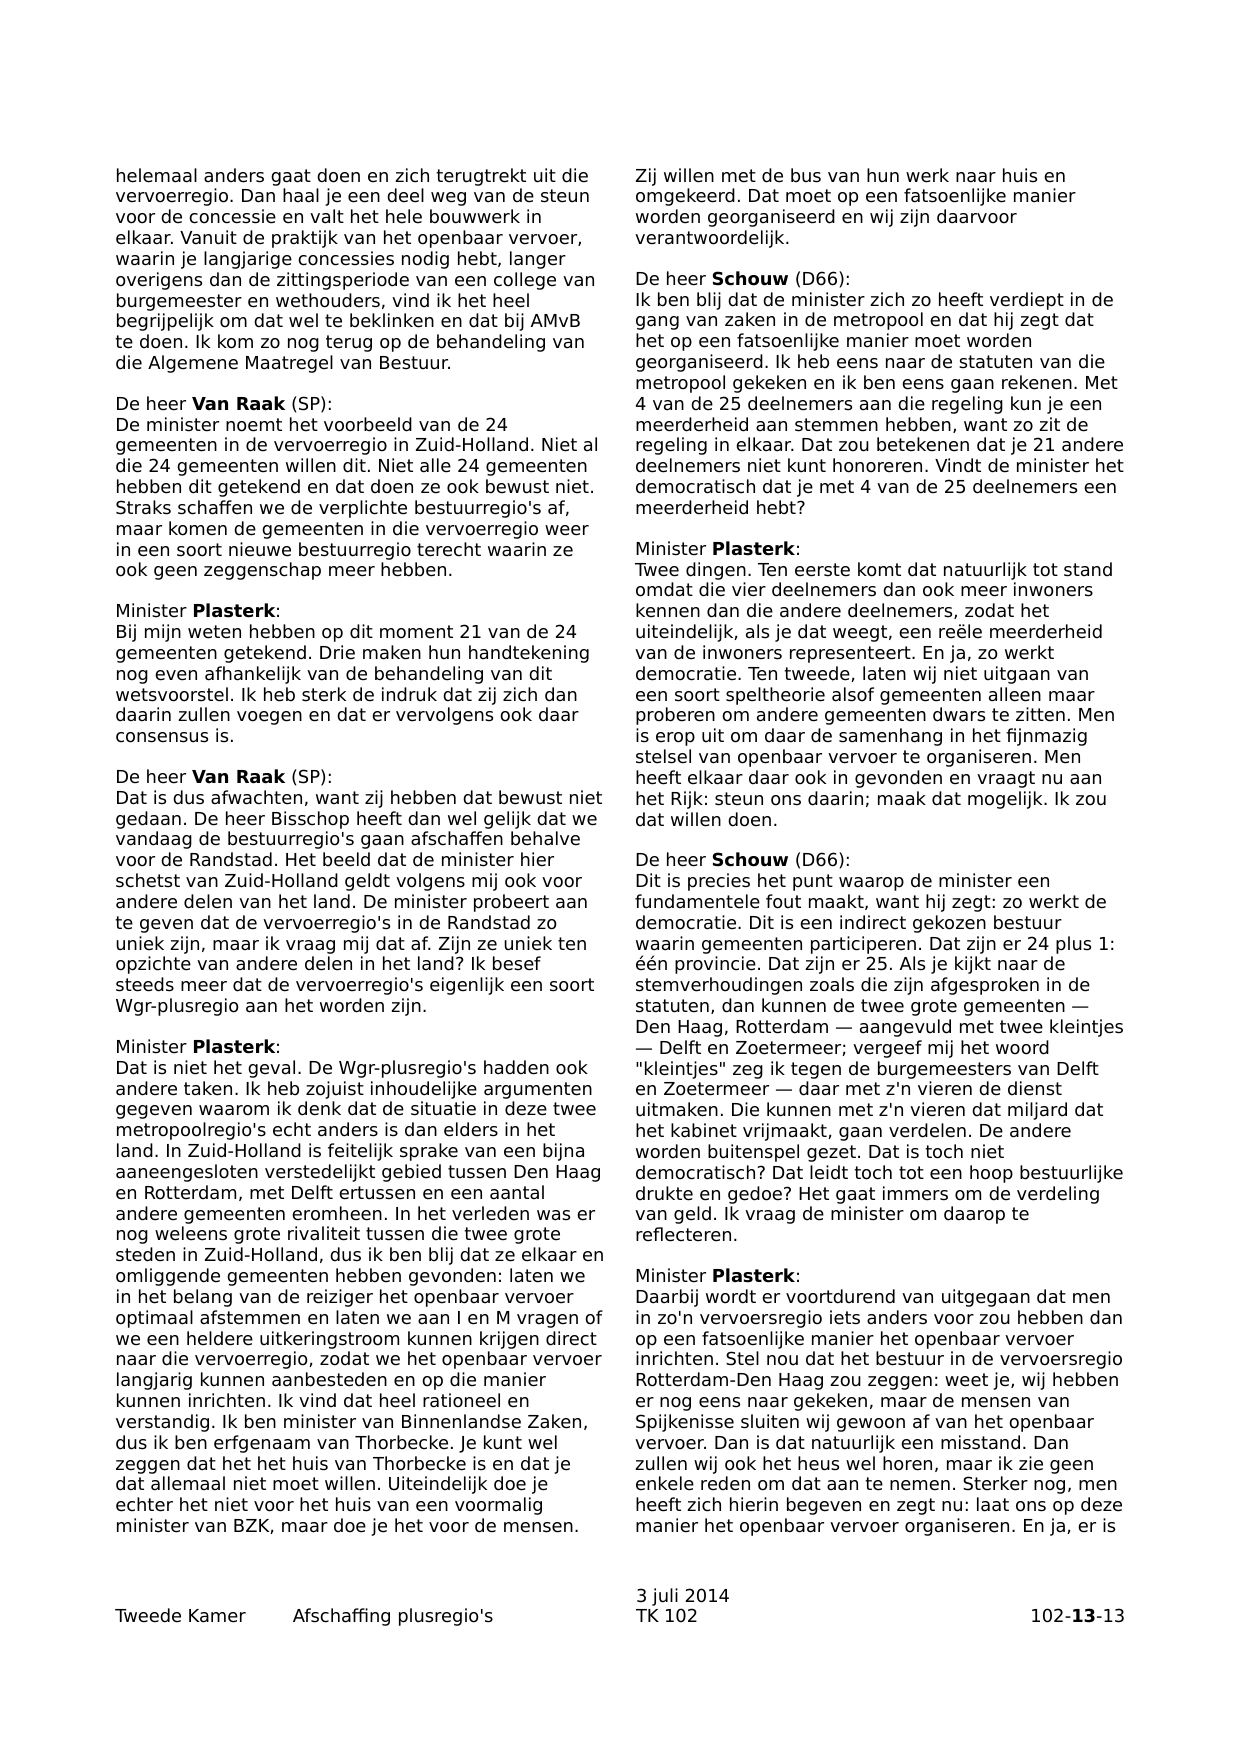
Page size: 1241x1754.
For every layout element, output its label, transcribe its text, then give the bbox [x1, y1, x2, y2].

text Zij willen met de bus van hun werk naar huis en omgekeerd. Dat moet op een fatsoenlijke manier worden georganiseerd en wij zijn daarvoor verantwoordelijk. [635, 165, 1125, 249]
text De heer Schouw (D66): [635, 269, 1125, 289]
text Minister Plasterk: [635, 538, 1125, 559]
text Dit is precies het punt waarop de minister een fundamentele fout maakt, want hij zegt: zo werkt de democratie. Dit is een indirect gekozen bestuur waarin gemeenten participeren. Dat zijn er 24 plus 1: één provincie. Dat zijn er 25. Als je kijkt naar de stemverhoudingen zoals die zijn afgesproken in de statuten, dan kunnen de twee grote gemeenten — Den Haag, Rotterdam — aangevuld met twee kleintjes — Delft en Zoetermeer; vergeef mij het woord "kleintjes" zeg ik tegen de burgemeesters van Delft en Zoetermeer — daar met z'n vieren de dienst uitmaken. Die kunnen met z'n vieren dat miljard dat het kabinet vrijmaakt, gaan verdelen. De andere worden buitenspel gezet. Dat is toch niet democratisch? Dat leidt toch tot een hoop bestuurlijke drukte en gedoe? Het gaat immers om de verdeling van geld. Ik vraag de minister om daarop te reflecteren. [635, 871, 1125, 1246]
text De heer Schouw (D66): [635, 850, 1125, 871]
text De minister noemt het voorbeeld van de 24 gemeenten in de vervoerregio in Zuid-Holland. Niet al die 24 gemeenten willen dit. Niet alle 24 gemeenten hebben dit getekend en dat doen ze ook bewust niet. Straks schaffen we de verplichte bestuurregio's af, maar komen de gemeenten in die vervoerregio weer in een soort nieuwe bestuurregio terecht waarin ze ook geen zeggenschap meer hebben. [115, 414, 605, 581]
text De heer Van Raak (SP): [115, 394, 605, 414]
text Ik ben blij dat de minister zich zo heeft verdiept in de gang van zaken in de metropool en dat hij zegt dat het op een fatsoenlijke manier moet worden georganiseerd. Ik heb eens naar de statuten van die metropool gekeken en ik ben eens gaan rekenen. Met 4 van de 25 deelnemers aan die regeling kun je een meerderheid aan stemmen hebben, want zo zit de regeling in elkaar. Dat zou betekenen dat je 21 andere deelnemers niet kunt honoreren. Vindt de minister het democratisch dat je met 4 van de 25 deelnemers een meerderheid hebt? [635, 289, 1125, 518]
text Daarbij wordt er voortdurend van uitgegaan dat men in zo'n vervoersregio iets anders voor zou hebben dan op een fatsoenlijke manier het openbaar vervoer inrichten. Stel nou dat het bestuur in de vervoersregio Rotterdam-Den Haag zou zeggen: weet je, wij hebben er nog eens naar gekeken, maar de mensen van Spijkenisse sluiten wij gewoon af van het openbaar vervoer. Dan is dat natuurlijk een misstand. Dan zullen wij ook het heus wel horen, maar ik zie geen enkele reden om dat aan te nemen. Sterker nog, men heeft zich hierin begeven en zegt nu: laat ons op deze manier het openbaar vervoer organiseren. En ja, er is [635, 1287, 1125, 1537]
text helemaal anders gaat doen en zich terugtrekt uit die vervoerregio. Dan haal je een deel weg van de steun voor de concessie en valt het hele bouwwerk in elkaar. Vanuit de praktijk van het openbaar vervoer, waarin je langjarige concessies nodig hebt, langer overigens dan de zittingsperiode van een college van burgemeester en wethouders, vind ik het heel begrijpelijk om dat wel te beklinken en dat bij AMvB te doen. Ik kom zo nog terug op de behandeling van die Algemene Maatregel van Bestuur. [115, 165, 605, 374]
text Dat is niet het geval. De Wgr-plusregio's hadden ook andere taken. Ik heb zojuist inhoudelijke argumenten gegeven waarom ik denk dat de situatie in deze twee metropoolregio's echt anders is dan elders in het land. In Zuid-Holland is feitelijk sprake van een bijna aaneengesloten verstedelijkt gebied tussen Den Haag en Rotterdam, met Delft ertussen en een aantal andere gemeenten eromheen. In het verleden was er nog weleens grote rivaliteit tussen die twee grote steden in Zuid-Holland, dus ik ben blij dat ze elkaar en omliggende gemeenten hebben gevonden: laten we in het belang van de reiziger het openbaar vervoer optimaal afstemmen en laten we aan I en M vragen of we een heldere uitkeringstroom kunnen krijgen direct naar die vervoerregio, zodat we het openbaar vervoer langjarig kunnen aanbesteden en op die manier kunnen inrichten. Ik vind dat heel rationeel en verstandig. Ik ben minister van Binnenlandse Zaken, dus ik ben erfgenaam van Thorbecke. Je kunt wel zeggen dat het het huis van Thorbecke is en dat je dat allemaal niet moet willen. Uiteindelijk doe je echter het niet voor het huis van een voormalig minister van BZK, maar doe je het voor de mensen. [115, 1057, 605, 1537]
text Twee dingen. Ten eerste komt dat natuurlijk tot stand omdat die vier deelnemers dan ook meer inwoners kennen dan die andere deelnemers, zodat het uiteindelijk, als je dat weegt, een reële meerderheid van de inwoners representeert. En ja, zo werkt democratie. Ten tweede, laten wij niet uitgaan van een soort speltheorie alsof gemeenten alleen maar proberen om andere gemeenten dwars te zitten. Men is erop uit om daar de samenhang in het fijnmazig stelsel van openbaar vervoer te organiseren. Men heeft elkaar daar ook in gevonden en vraagt nu aan het Rijk: steun ons daarin; maak dat mogelijk. Ik zou dat willen doen. [635, 559, 1125, 830]
text De heer Van Raak (SP): [115, 767, 605, 787]
text Dat is dus afwachten, want zij hebben dat bewust niet gedaan. De heer Bisschop heeft dan wel gelijk dat we vandaag de bestuurregio's gaan afschaffen behalve voor de Randstad. Het beeld dat de minister hier schetst van Zuid-Holland geldt volgens mij ook voor andere delen van het land. De minister probeert aan te geven dat de vervoerregio's in de Randstad zo uniek zijn, maar ik vraag mij dat af. Zijn ze uniek ten opzichte van andere delen in het land? Ik besef steeds meer dat de vervoerregio's eigenlijk een soort Wgr-plusregio aan het worden zijn. [115, 787, 605, 1017]
text Minister Plasterk: [635, 1266, 1125, 1287]
text Minister Plasterk: [115, 601, 605, 622]
text Bij mijn weten hebben op dit moment 21 van de 24 gemeenten getekend. Drie maken hun handtekening nog even afhankelijk van de behandeling van dit wetsvoorstel. Ik heb sterk de indruk dat zij zich dan daarin zullen voegen en dat er vervolgens ook daar consensus is. [115, 622, 605, 747]
text Minister Plasterk: [115, 1037, 605, 1057]
